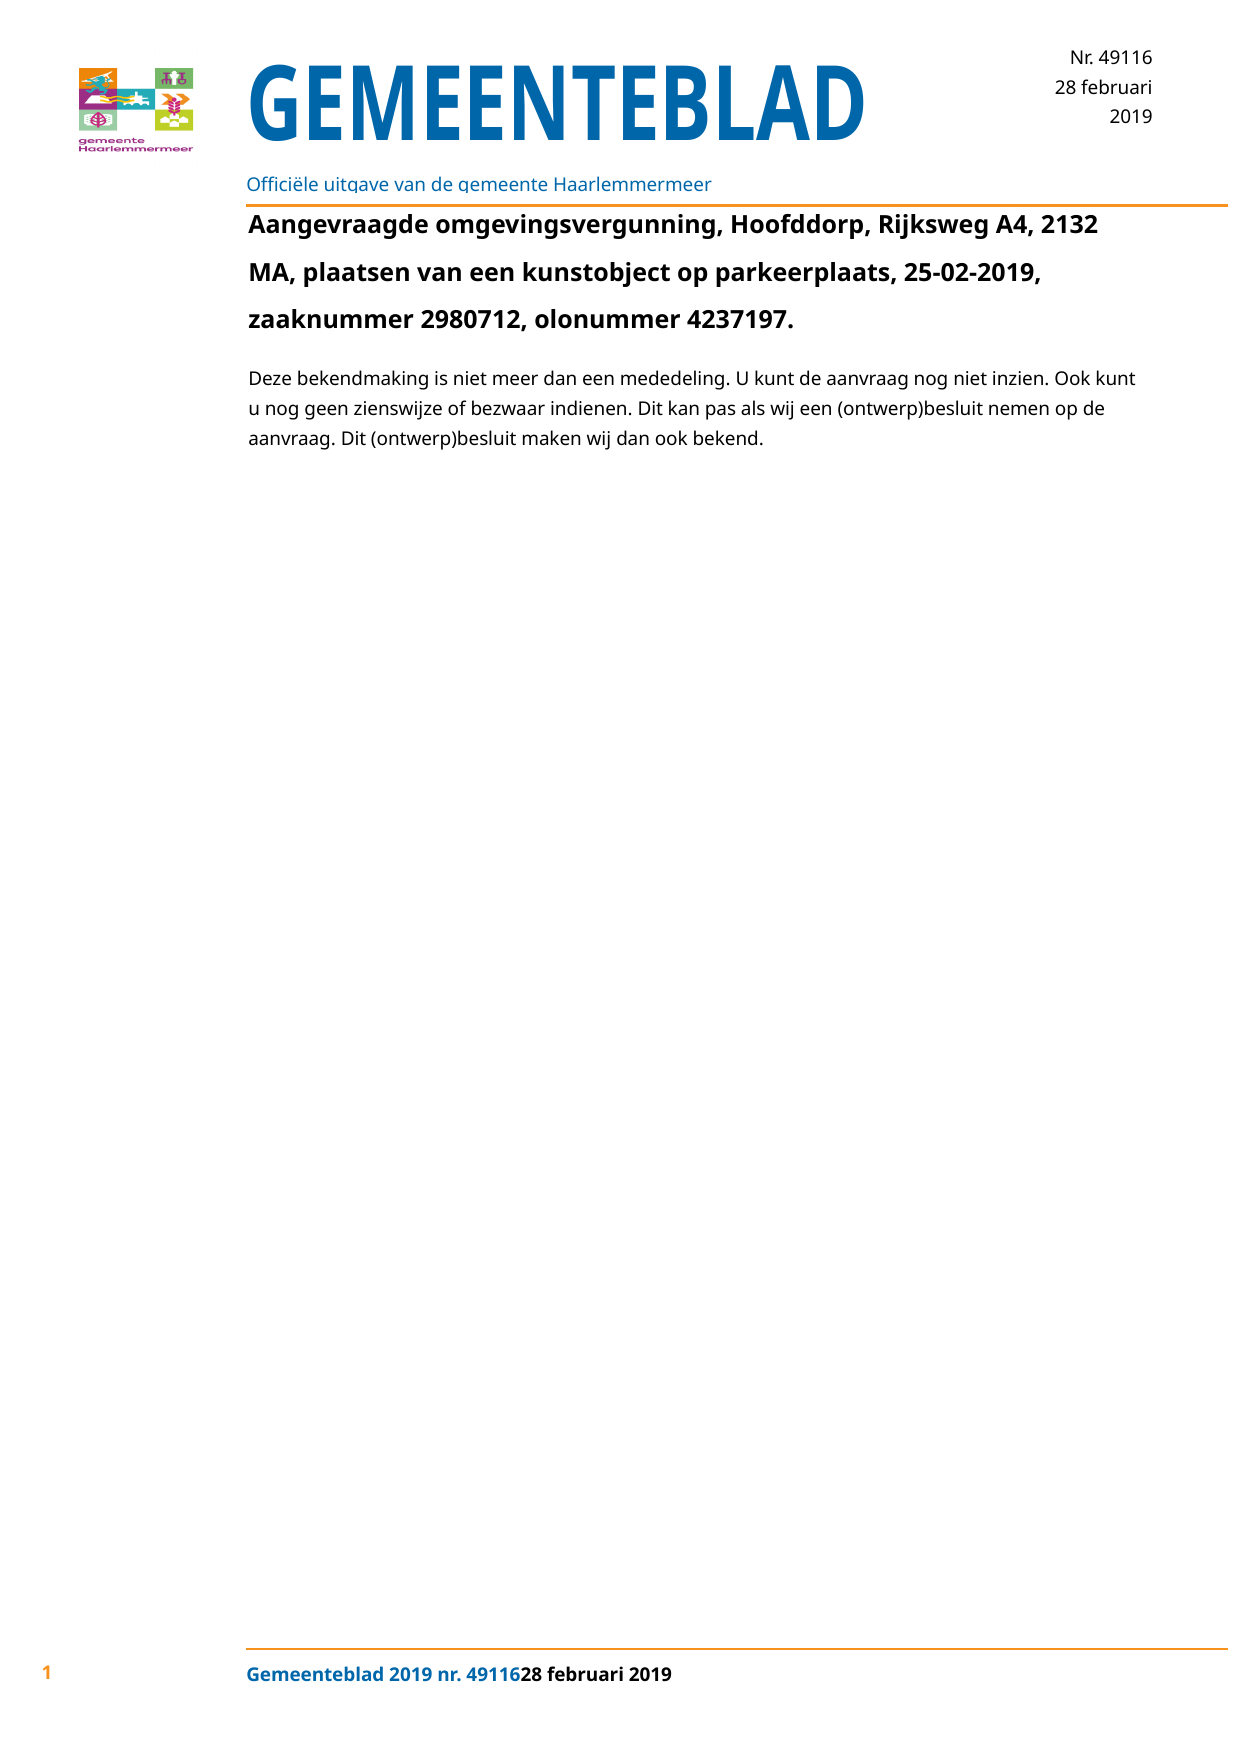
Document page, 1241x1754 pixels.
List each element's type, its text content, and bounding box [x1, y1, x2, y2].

text Deze bekendmaking is niet meer dan een mededeling. U kunt de aanvraag nog niet inzien. Ook kunt u nog geen zienswijze of bezwaar indienen. Dit kan pas als wij een (ontwerp)besluit nemen op de aanvraag. Dit (ontwerp)besluit maken wij dan ook bekend. [248, 366, 1152, 450]
picture [41, 47, 231, 172]
text Aangevraagde omgevingsvergunning, Hoofddorp, Rijksweg A4, 2132 MA, plaatsen van een kunstobject op parkeerplaats, 25-02-2019, zaaknummer 2980712, olonummer 4237197. [248, 207, 1152, 336]
